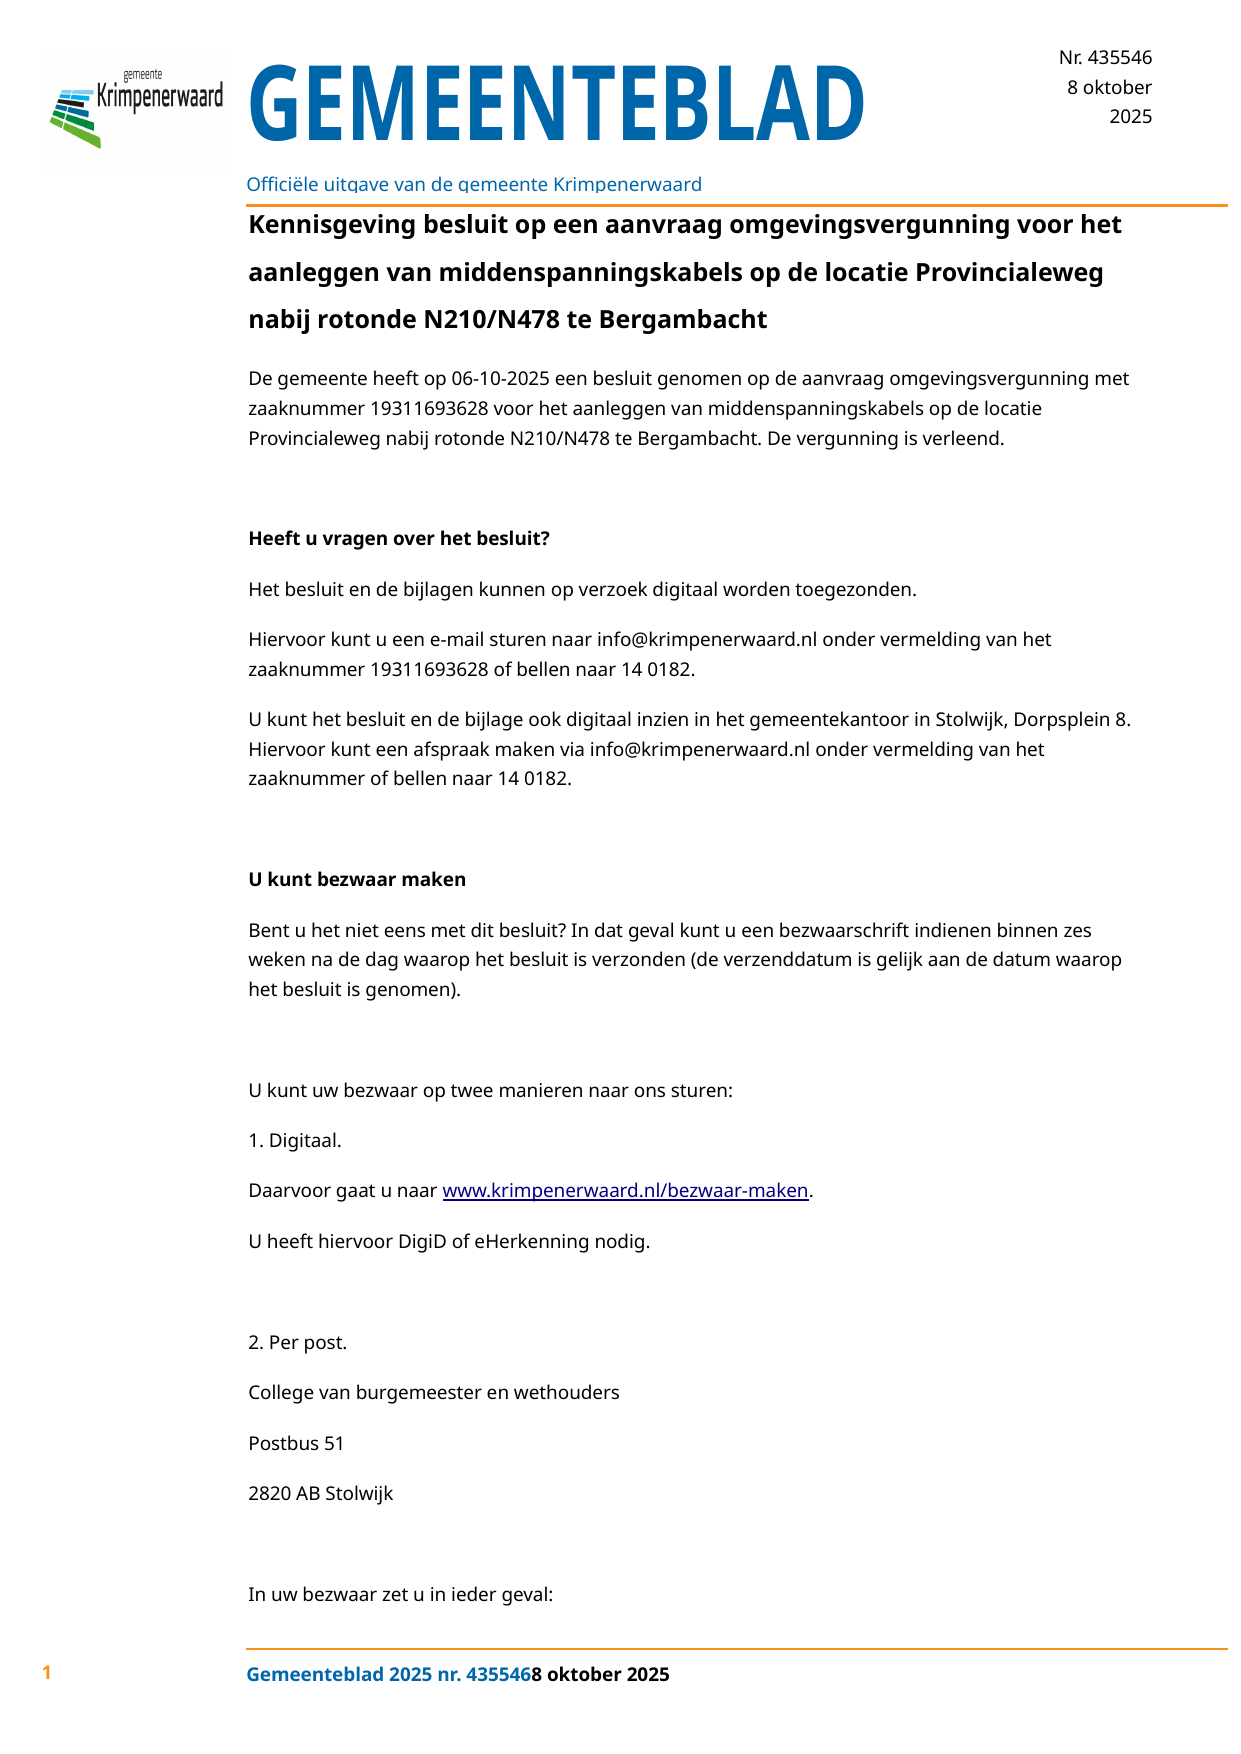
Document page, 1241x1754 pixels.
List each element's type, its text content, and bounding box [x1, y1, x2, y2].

text U kunt uw bezwaar op twee manieren naar ons sturen: [248, 1077, 1152, 1102]
text U kunt bezwaar maken [248, 866, 1152, 892]
text Postbus 51 [248, 1430, 1152, 1455]
text Daarvoor gaat u naar www.krimpenerwaard.nl/bezwaar-maken. [248, 1178, 1152, 1203]
text Bent u het niet eens met dit besluit? In dat geval kunt u een bezwaarschrift indienen binnen zes weken na de dag waarop het besluit is verzonden (de verzenddatum is gelijk aan de datum waarop het besluit is genomen). [248, 917, 1152, 1002]
text Kennisgeving besluit op een aanvraag omgevingsvergunning voor het aanleggen van middenspanningskabels op de locatie Provincialeweg nabij rotonde N210/N478 te Bergambacht [248, 207, 1152, 336]
text U kunt het besluit en de bijlage ook digitaal inzien in het gemeentekantoor in Stolwijk, Dorpsplein 8. Hiervoor kunt een afspraak maken via info@krimpenerwaard.nl onder vermelding van het zaaknummer of bellen naar 14 0182. [248, 706, 1152, 791]
text 1. Digitaal. [248, 1127, 1152, 1153]
picture [41, 47, 231, 172]
text U heeft hiervoor DigiD of eHerkenning nodig. [248, 1228, 1152, 1254]
text Het besluit en de bijlagen kunnen op verzoek digitaal worden toegezonden. [248, 576, 1152, 602]
text De gemeente heeft op 06-10-2025 een besluit genomen op de aanvraag omgevingsvergunning met zaaknummer 19311693628 voor het aanleggen van middenspanningskabels op de locatie Provincialeweg nabij rotonde N210/N478 te Bergambacht. De vergunning is verleend. [248, 366, 1152, 450]
text Hiervoor kunt u een e-mail sturen naar info@krimpenerwaard.nl onder vermelding van het zaaknummer 19311693628 of bellen naar 14 0182. [248, 626, 1152, 682]
text 2820 AB Stolwijk [248, 1480, 1152, 1506]
text 2. Per post. [248, 1329, 1152, 1354]
text College van burgemeester en wethouders [248, 1379, 1152, 1405]
text Heeft u vragen over het besluit? [248, 526, 1152, 551]
text In uw bezwaar zet u in ieder geval: [248, 1581, 1152, 1607]
